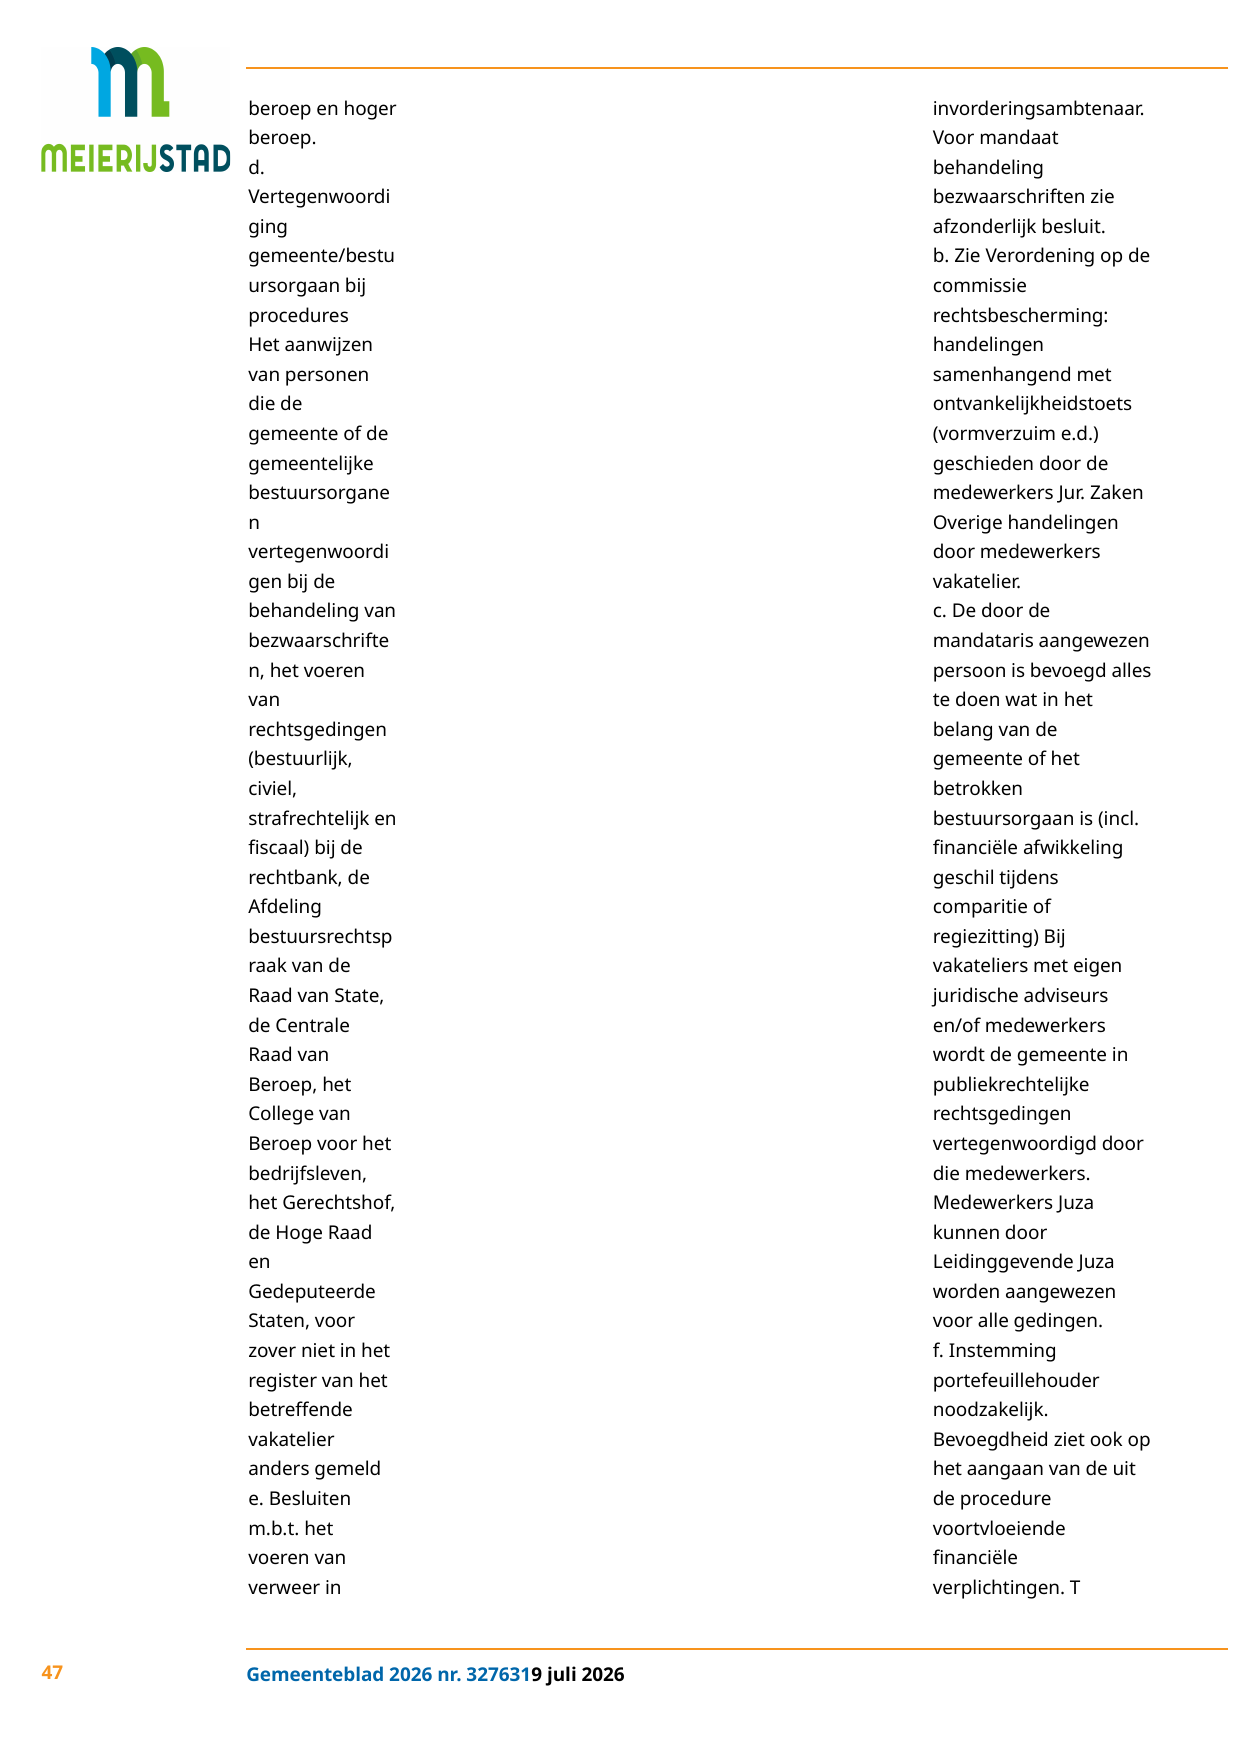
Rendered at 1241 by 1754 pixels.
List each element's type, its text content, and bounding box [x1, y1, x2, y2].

table_cell [397, 95, 504, 1600]
table_cell invorderingsambtenaar. Voor mandaat behandeling bezwaarschriften zie afzonderlijk besluit. b. Zie Verordening op de commissie rechtsbescherming: handelingen samenhangend met ontvankelijkheidstoets (vormverzuim e.d.) geschieden door de medewerkers Jur. Zaken Overige handelingen door medewerkers vakatelier. c. De door de mandataris aangewezen persoon is bevoegd alles te doen wat in het belang van de gemeente of het betrokken bestuursorgaan is (incl. financiële afwikkeling geschil tijdens comparitie of regiezitting) Bij vakateliers met eigen juridische adviseurs en/of medewerkers wordt de gemeente in publiekrechtelijke rechtsgedingen vertegenwoordigd door die medewerkers. Medewerkers Juza kunnen door Leidinggevende Juza worden aangewezen voor alle gedingen. f. Instemming portefeuillehouder noodzakelijk. Bevoegdheid ziet ook op het aangaan van de uit de procedure voortvloeiende financiële verplichtingen. T [933, 95, 1152, 1600]
table_cell [504, 95, 718, 1600]
picture [41, 47, 231, 172]
table_cell beroep en hoger beroep. d. Vertegenwoordiging gemeente/bestuursorgaan bij procedures Het aanwijzen van personen die de gemeente of de gemeentelijke bestuursorganen vertegenwoordigen bij de behandeling van bezwaarschriften, het voeren van rechtsgedingen (bestuurlijk, civiel, strafrechtelijk en fiscaal) bij de rechtbank, de Afdeling bestuursrechtspraak van de Raad van State, de Centrale Raad van Beroep, het College van Beroep voor het bedrijfsleven, het Gerechtshof, de Hoge Raad en Gedeputeerde Staten, voor zover niet in het register van het betreffende vakatelier anders gemeld e. Besluiten m.b.t. het voeren van verweer in [248, 95, 397, 1600]
table_cell [719, 95, 933, 1600]
